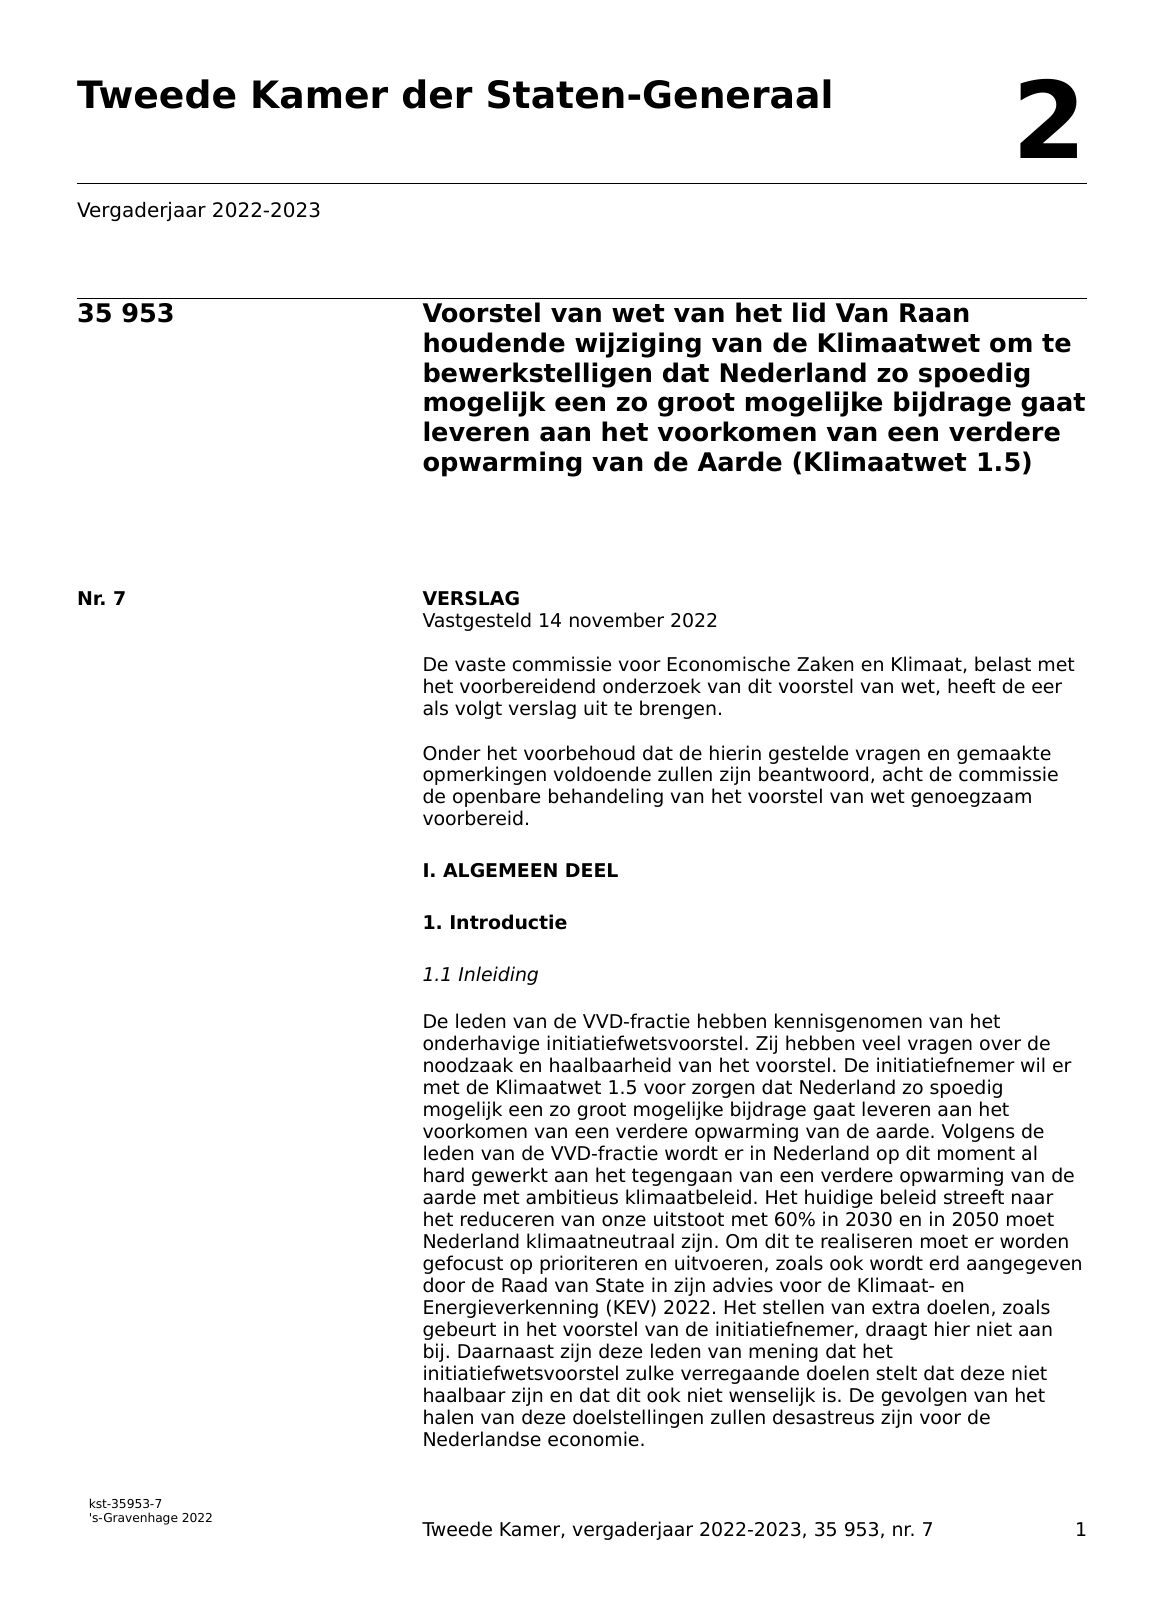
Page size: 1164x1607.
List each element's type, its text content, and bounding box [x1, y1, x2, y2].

text De vaste commissie voor Economische Zaken en Klimaat, belast met het voorbereidend onderzoek van dit voorstel van wet, heeft de eer als volgt verslag uit te brengen. [422, 654, 1087, 720]
subtitle 35 953 Voorstel van wet van het lid Van Raan houdende wijziging van de Klimaatwet om te bewerkstelligen dat Nederland zo spoedig mogelijk een zo groot mogelijke bijdrage gaat leveren aan het voorkomen van een verdere opwarming van de Aarde (Klimaatwet 1.5) [77, 299, 1087, 477]
subtitle 1.1 Inleiding [422, 964, 1087, 986]
table_cell Vergaderjaar 2022-2023 [77, 184, 1087, 298]
table_header 2 [886, 59, 1087, 183]
subtitle 1. Introductie [422, 912, 1087, 934]
subtitle I. ALGEMEEN DEEL [422, 860, 1087, 882]
text 's-Gravenhage 2022 [88, 1511, 323, 1525]
text Onder het voorbehoud dat de hierin gestelde vragen en gemaakte opmerkingen voldoende zullen zijn beantwoord, acht de commissie de openbare behandeling van het voorstel van wet genoegzaam voorbereid. [422, 742, 1087, 830]
subtitle Nr. 7 VERSLAG [77, 588, 1087, 610]
text De leden van de VVD-fractie hebben kennisgenomen van het onderhavige initiatiefwetsvoorstel. Zij hebben veel vragen over de noodzaak en haalbaarheid van het voorstel. De initiatiefnemer wil er met de Klimaatwet 1.5 voor zorgen dat Nederland zo spoedig mogelijk een zo groot mogelijke bijdrage gaat leveren aan het voorkomen van een verdere opwarming van de aarde. Volgens de leden van de VVD-fractie wordt er in Nederland op dit moment al hard gewerkt aan het tegengaan van een verdere opwarming van de aarde met ambitieus klimaatbeleid. Het huidige beleid streeft naar het reduceren van onze uitstoot met 60% in 2030 en in 2050 moet Nederland klimaatneutraal zijn. Om dit te realiseren moet er worden gefocust op prioriteren en uitvoeren, zoals ook wordt erd aangegeven door de Raad van State in zijn advies voor de Klimaat- en Energieverkenning (KEV) 2022. Het stellen van extra doelen, zoals gebeurt in het voorstel van de initiatiefnemer, draagt hier niet aan bij. Daarnaast zijn deze leden van mening dat het initiatiefwetsvoorstel zulke verregaande doelen stelt dat deze niet haalbaar zijn en dat dit ook niet wenselijk is. De gevolgen van het halen van deze doelstellingen zullen desastreus zijn voor de Nederlandse economie. [422, 1011, 1087, 1451]
table_header Tweede Kamer der Staten-Generaal [77, 59, 886, 183]
text Vastgesteld 14 november 2022 [422, 610, 1087, 632]
text kst-35953-7 [88, 1497, 323, 1511]
